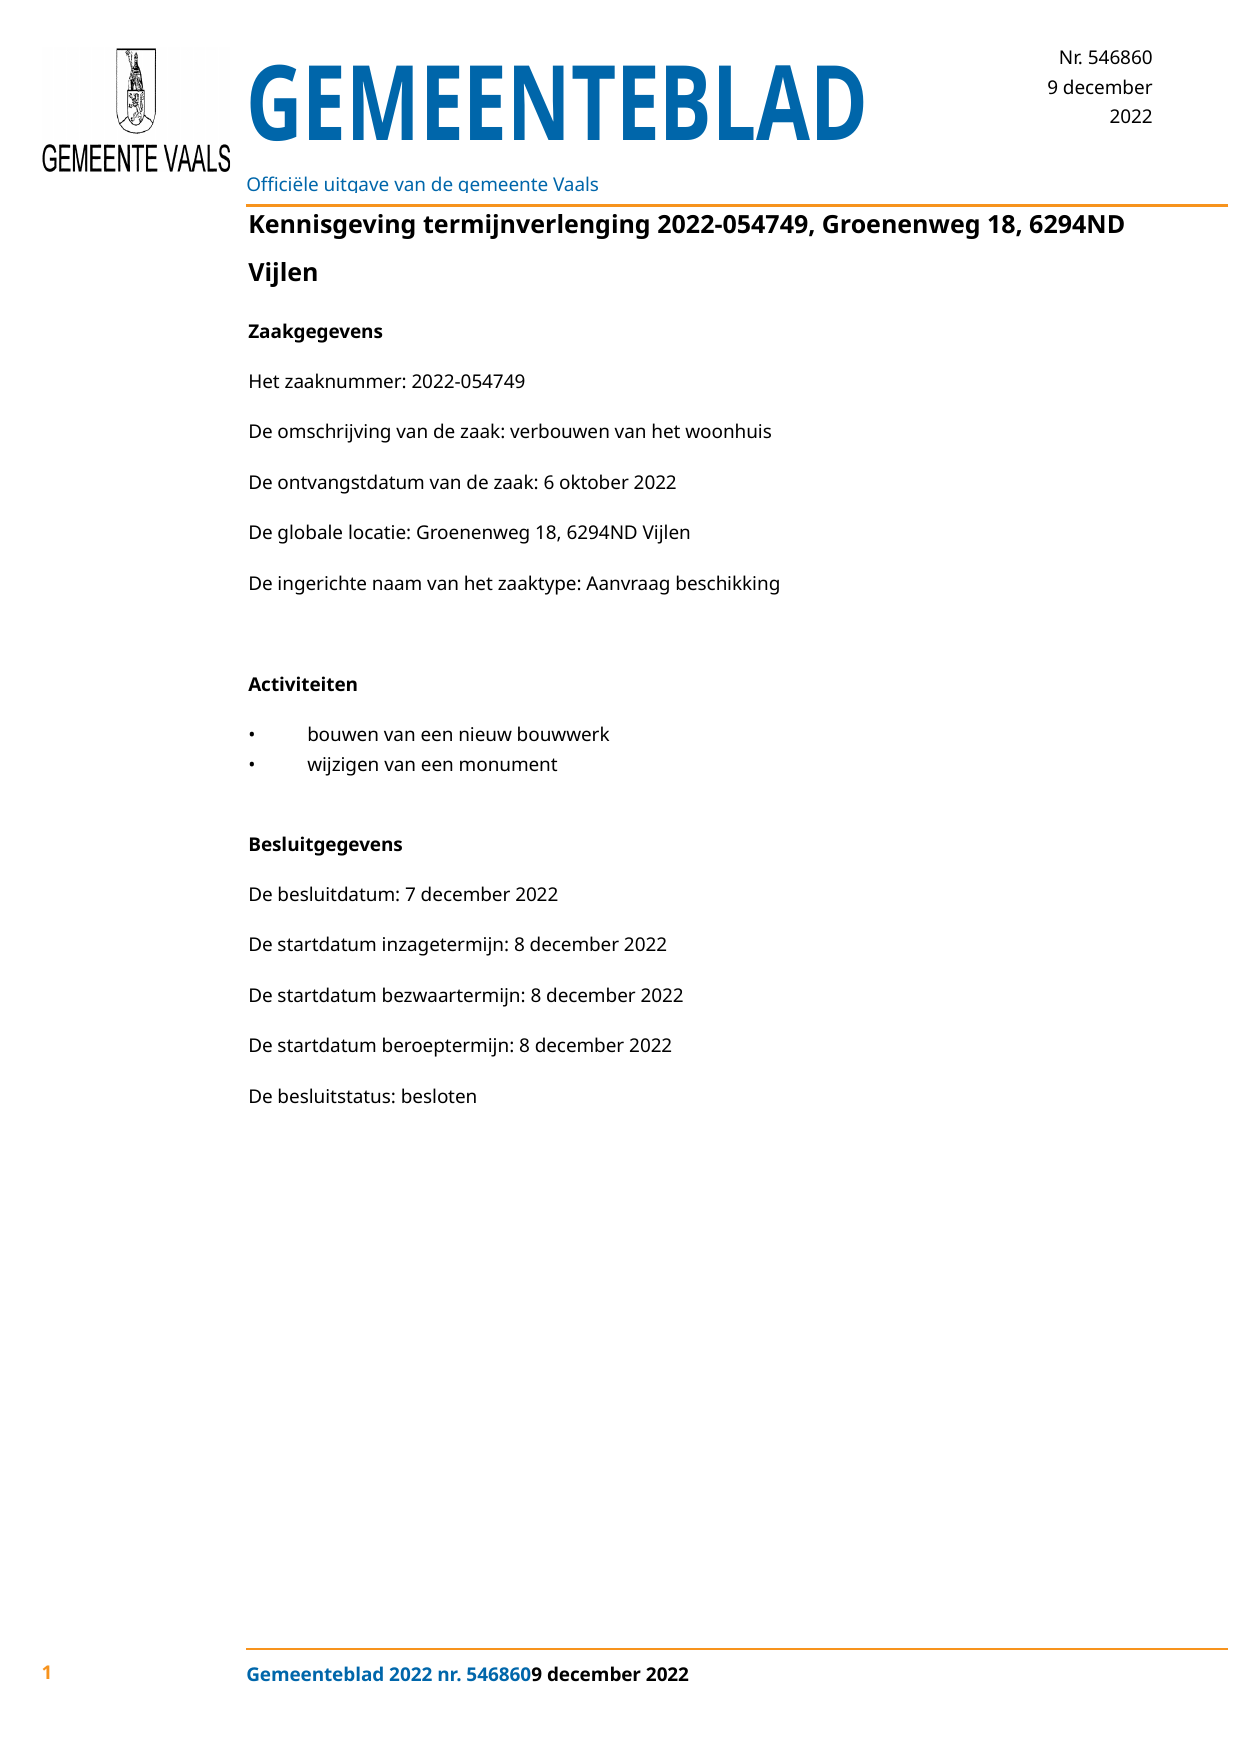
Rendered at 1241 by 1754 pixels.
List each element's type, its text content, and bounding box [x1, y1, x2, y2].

text Het zaaknummer: 2022-054749 [248, 368, 1152, 394]
picture [41, 47, 231, 172]
text De ingerichte naam van het zaaktype: Aanvraag beschikking [248, 570, 1152, 596]
text De omschrijving van de zaak: verbouwen van het woonhuis [248, 419, 1152, 444]
text De startdatum beroeptermijn: 8 december 2022 [248, 1032, 1152, 1058]
text De startdatum inzagetermijn: 8 december 2022 [248, 932, 1152, 957]
text Activiteiten [248, 671, 1152, 697]
text De besluitdatum: 7 december 2022 [248, 881, 1152, 907]
text De ontvangstdatum van de zaak: 6 oktober 2022 [248, 469, 1152, 495]
text Besluitgegevens [248, 831, 1152, 857]
text Zaakgegevens [248, 318, 1152, 344]
list bouwen van een nieuw bouwwerk [248, 721, 1152, 747]
text De besluitstatus: besloten [248, 1083, 1152, 1109]
text De startdatum bezwaartermijn: 8 december 2022 [248, 982, 1152, 1008]
list wijzigen van een monument [248, 751, 1152, 777]
text Kennisgeving termijnverlenging 2022-054749, Groenenweg 18, 6294ND Vijlen [248, 207, 1152, 288]
text De globale locatie: Groenenweg 18, 6294ND Vijlen [248, 519, 1152, 545]
